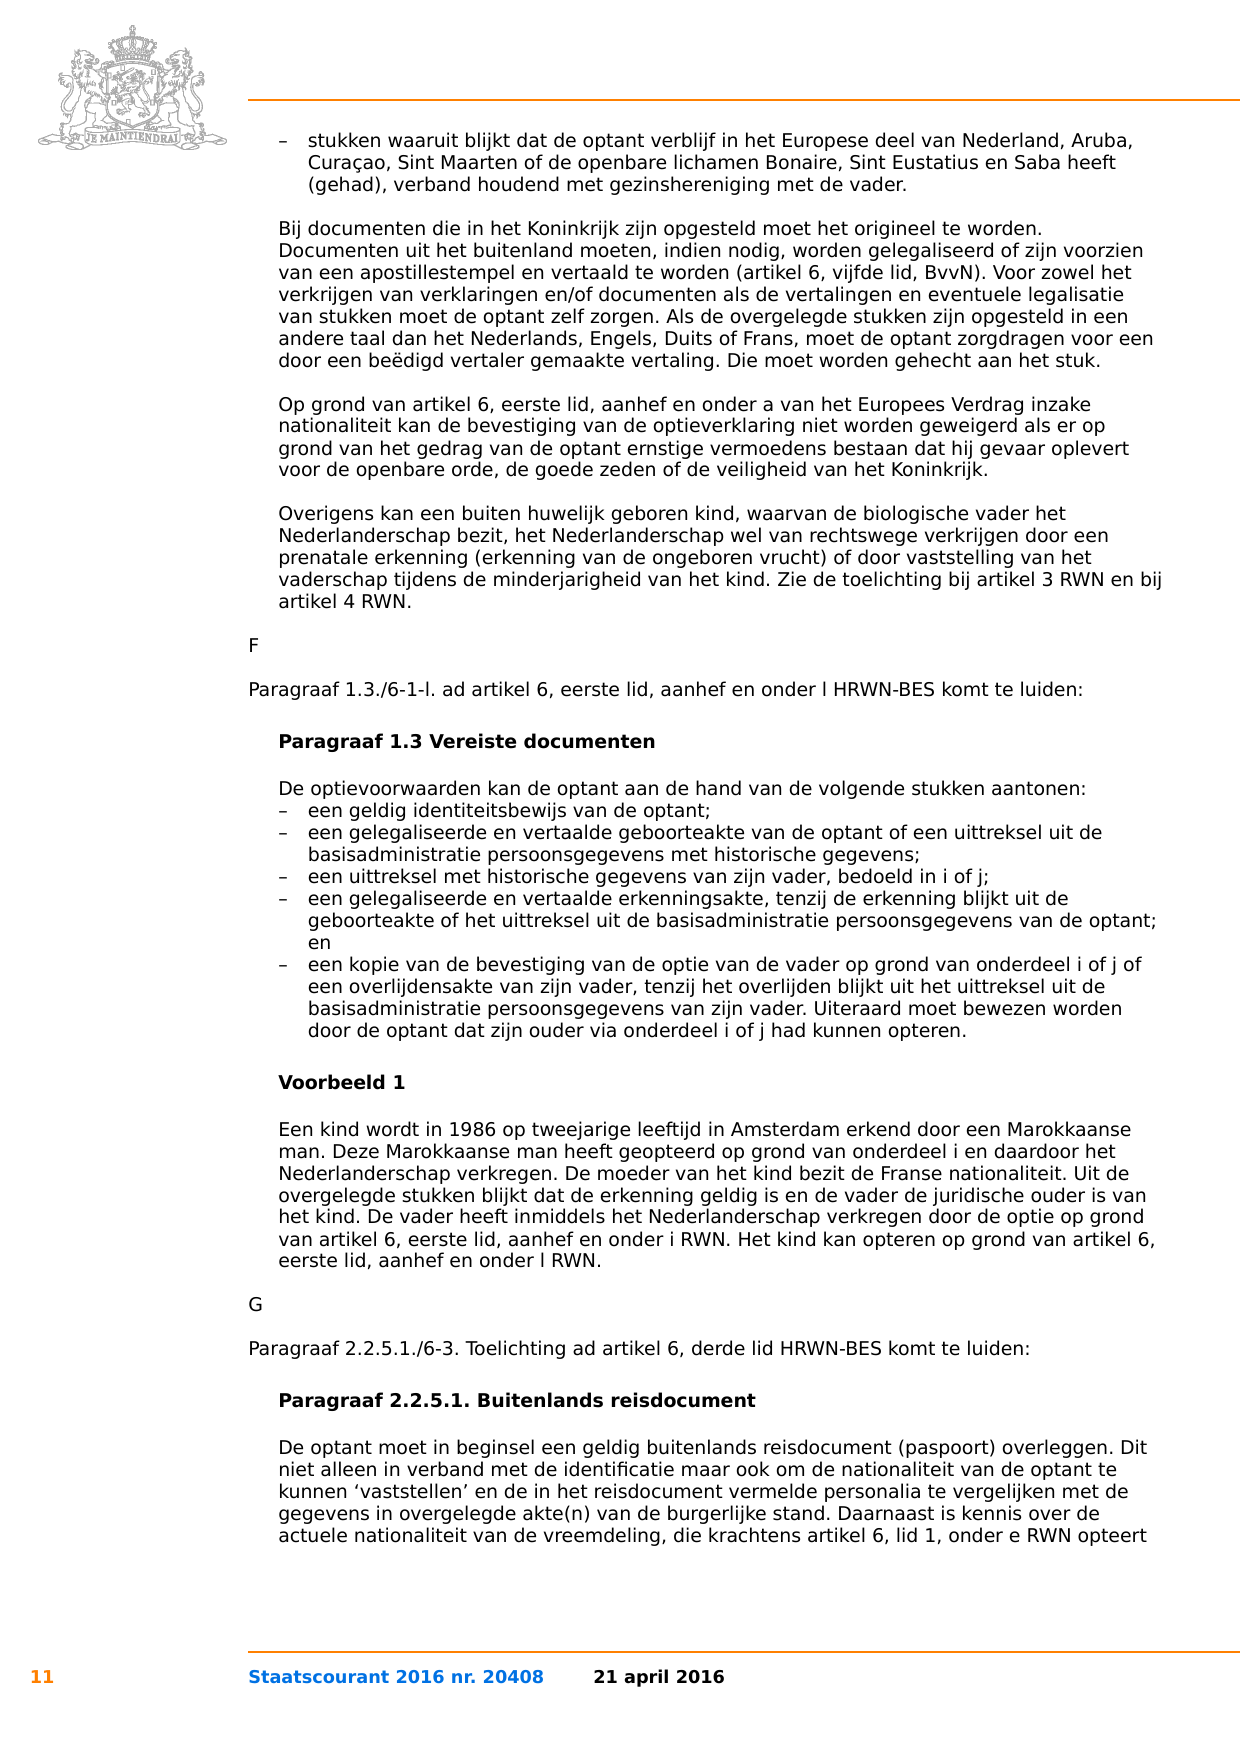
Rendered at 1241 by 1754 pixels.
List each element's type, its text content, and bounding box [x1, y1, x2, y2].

subtitle Paragraaf 1.3 Vereiste documenten [278, 731, 1163, 753]
subtitle Paragraaf 2.2.5.1. Buitenlands reisdocument [278, 1390, 1163, 1412]
text F [248, 635, 1163, 657]
text – een uittreksel met historische gegevens van zijn vader, bedoeld in i of j; [278, 866, 1163, 888]
text – een gelegaliseerde en vertaalde erkenningsakte, tenzij de erkenning blijkt uit de geboorteakte of het uittreksel uit de basisadministratie persoonsgegevens van de optant; en [278, 888, 1163, 954]
text Paragraaf 2.2.5.1./6-3. Toelichting ad artikel 6, derde lid HRWN-BES komt te luiden: [248, 1338, 1163, 1360]
text – een geldig identiteitsbewijs van de optant; [278, 800, 1163, 822]
text Een kind wordt in 1986 op tweejarige leeftijd in Amsterdam erkend door een Marokkaanse man. Deze Marokkaanse man heeft geopteerd op grond van onderdeel i en daardoor het Nederlanderschap verkregen. De moeder van het kind bezit de Franse nationaliteit. Uit de overgelegde stukken blijkt dat de erkenning geldig is en de vader de juridische ouder is van het kind. De vader heeft inmiddels het Nederlanderschap verkregen door de optie op grond van artikel 6, eerste lid, aanhef en onder i RWN. Het kind kan opteren op grond van artikel 6, eerste lid, aanhef en onder l RWN. [278, 1118, 1163, 1272]
text De optievoorwaarden kan de optant aan de hand van de volgende stukken aantonen: [278, 778, 1163, 800]
text Paragraaf 1.3./6-1-l. ad artikel 6, eerste lid, aanhef en onder l HRWN-BES komt te luiden: [248, 679, 1163, 701]
text – een kopie van de bevestiging van de optie van de vader op grond van onderdeel i of j of een overlijdensakte van zijn vader, tenzij het overlijden blijkt uit het uittreksel uit de basisadministratie persoonsgegevens van zijn vader. Uiteraard moet bewezen worden door de optant dat zijn ouder via onderdeel i of j had kunnen opteren. [278, 954, 1163, 1042]
text – stukken waaruit blijkt dat de optant verblijf in het Europese deel van Nederland, Aruba, Curaçao, Sint Maarten of de openbare lichamen Bonaire, Sint Eustatius en Saba heeft (gehad), verband houdend met gezinshereniging met de vader. [278, 130, 1163, 196]
text Bij documenten die in het Koninkrijk zijn opgesteld moet het origineel te worden. Documenten uit het buitenland moeten, indien nodig, worden gelegaliseerd of zijn voorzien van een apostillestempel en vertaald te worden (artikel 6, vijfde lid, BvvN). Voor zowel het verkrijgen van verklaringen en/of documenten als de vertalingen en eventuele legalisatie van stukken moet de optant zelf zorgen. Als de overgelegde stukken zijn opgesteld in een andere taal dan het Nederlands, Engels, Duits of Frans, moet de optant zorgdragen voor een door een beëdigd vertaler gemaakte vertaling. Die moet worden gehecht aan het stuk. [278, 218, 1163, 372]
subtitle Voorbeeld 1 [278, 1072, 1163, 1093]
text Overigens kan een buiten huwelijk geboren kind, waarvan de biologische vader het Nederlanderschap bezit, het Nederlanderschap wel van rechtswege verkrijgen door een prenatale erkenning (erkenning van de ongeboren vrucht) of door vaststelling van het vaderschap tijdens de minderjarigheid van het kind. Zie de toelichting bij artikel 3 RWN en bij artikel 4 RWN. [278, 503, 1163, 613]
picture [38, 25, 227, 150]
text G [248, 1294, 1163, 1316]
text – een gelegaliseerde en vertaalde geboorteakte van de optant of een uittreksel uit de basisadministratie persoonsgegevens met historische gegevens; [278, 822, 1163, 866]
text Op grond van artikel 6, eerste lid, aanhef en onder a van het Europees Verdrag inzake nationaliteit kan de bevestiging van de optieverklaring niet worden geweigerd als er op grond van het gedrag van de optant ernstige vermoedens bestaan dat hij gevaar oplevert voor de openbare orde, de goede zeden of de veiligheid van het Koninkrijk. [278, 393, 1163, 481]
text De optant moet in beginsel een geldig buitenlands reisdocument (paspoort) overleggen. Dit niet alleen in verband met de identificatie maar ook om de nationaliteit van de optant te kunnen ‘vaststellen’ en de in het reisdocument vermelde personalia te vergelijken met de gegevens in overgelegde akte(n) van de burgerlijke stand. Daarnaast is kennis over de actuele nationaliteit van de vreemdeling, die krachtens artikel 6, lid 1, onder e RWN opteert [278, 1437, 1163, 1547]
